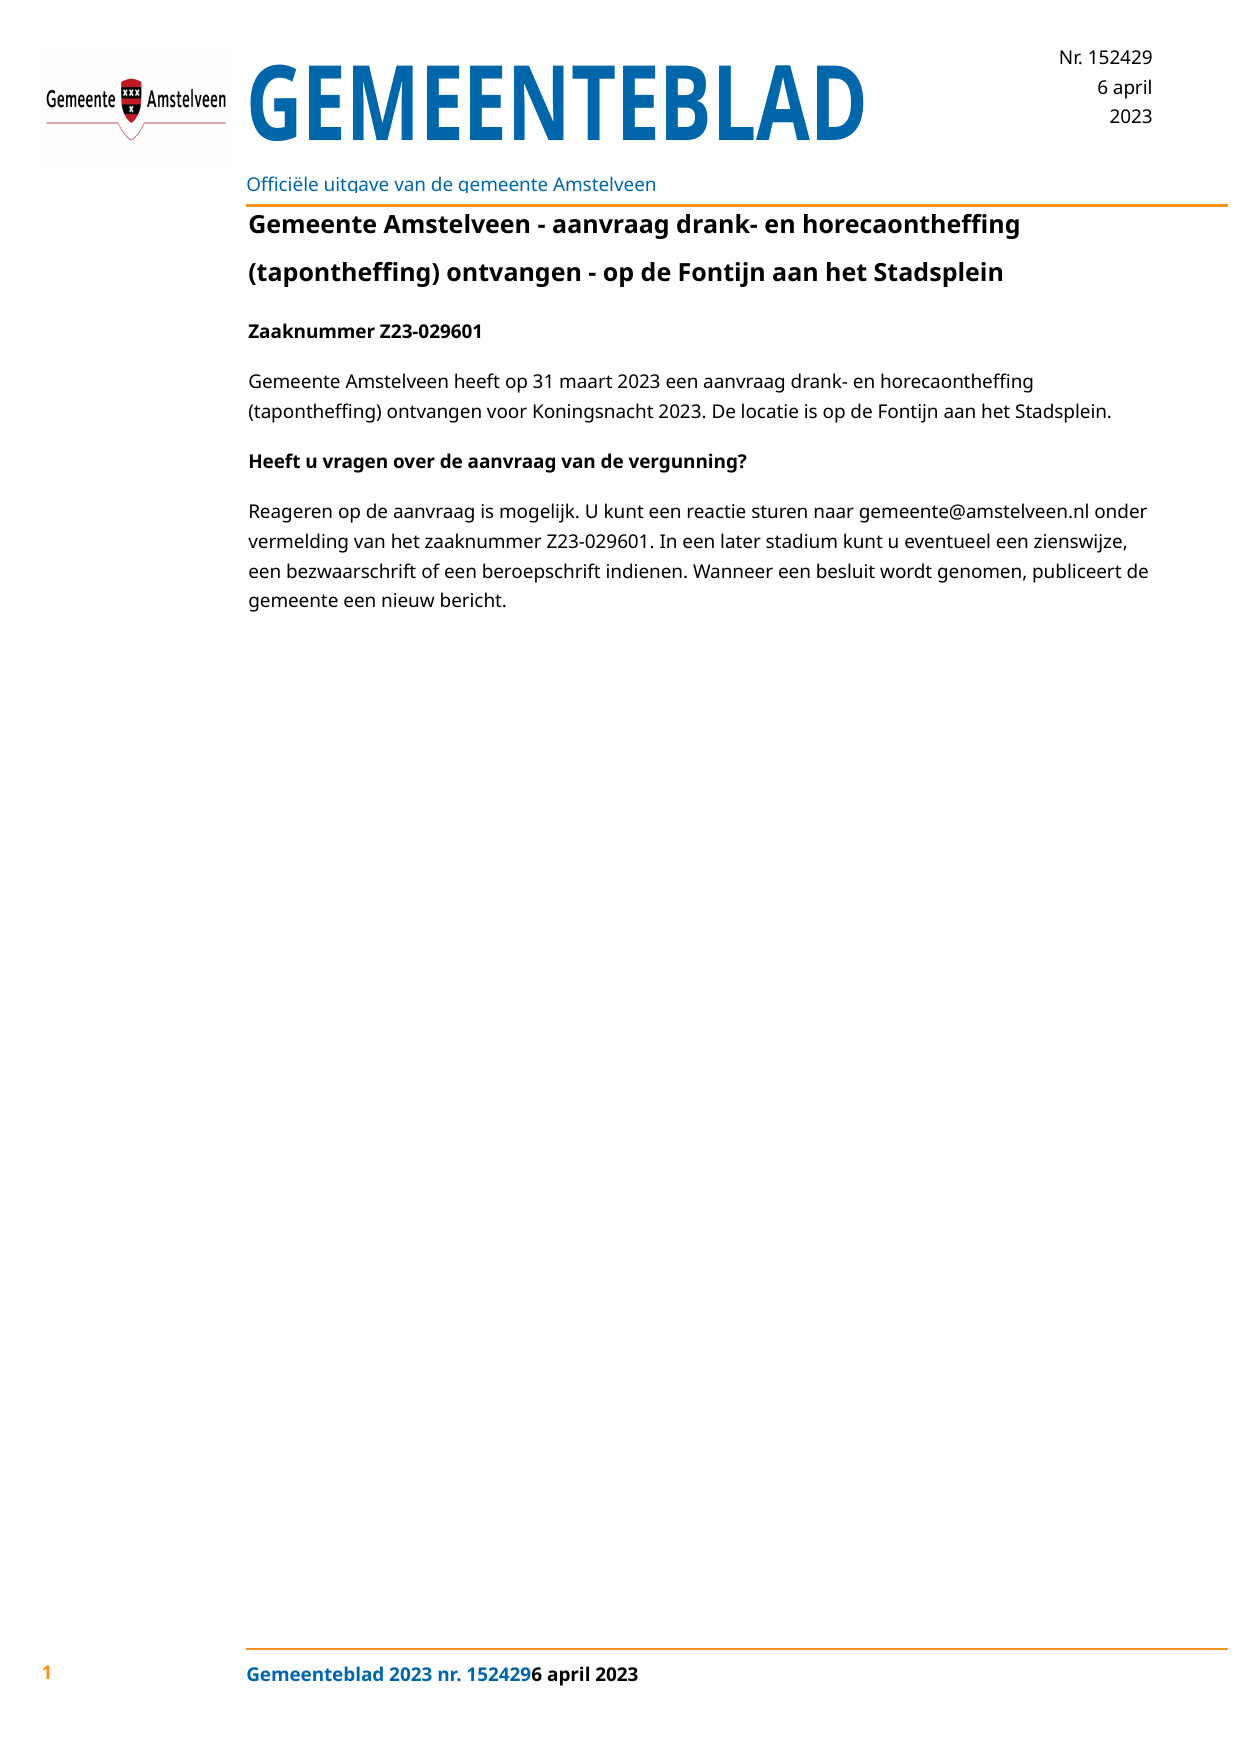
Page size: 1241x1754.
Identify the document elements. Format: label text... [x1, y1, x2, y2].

text Zaaknummer Z23-029601 [248, 318, 1152, 344]
text Gemeente Amstelveen - aanvraag drank- en horecaontheffing (tapontheffing) ontvangen - op de Fontijn aan het Stadsplein [248, 207, 1152, 288]
text Reageren op de aanvraag is mogelijk. U kunt een reactie sturen naar gemeente@amstelveen.nl onder vermelding van het zaaknummer Z23-029601. In een later stadium kunt u eventueel een zienswijze, een bezwaarschrift of een beroepschrift indienen. Wanneer een besluit wordt genomen, publiceert de gemeente een nieuw bericht. [248, 499, 1152, 613]
text Heeft u vragen over de aanvraag van de vergunning? [248, 448, 1152, 474]
picture [41, 47, 231, 172]
text Gemeente Amstelveen heeft op 31 maart 2023 een aanvraag drank- en horecaontheffing (tapontheffing) ontvangen voor Koningsnacht 2023. De locatie is op de Fontijn aan het Stadsplein. [248, 368, 1152, 424]
